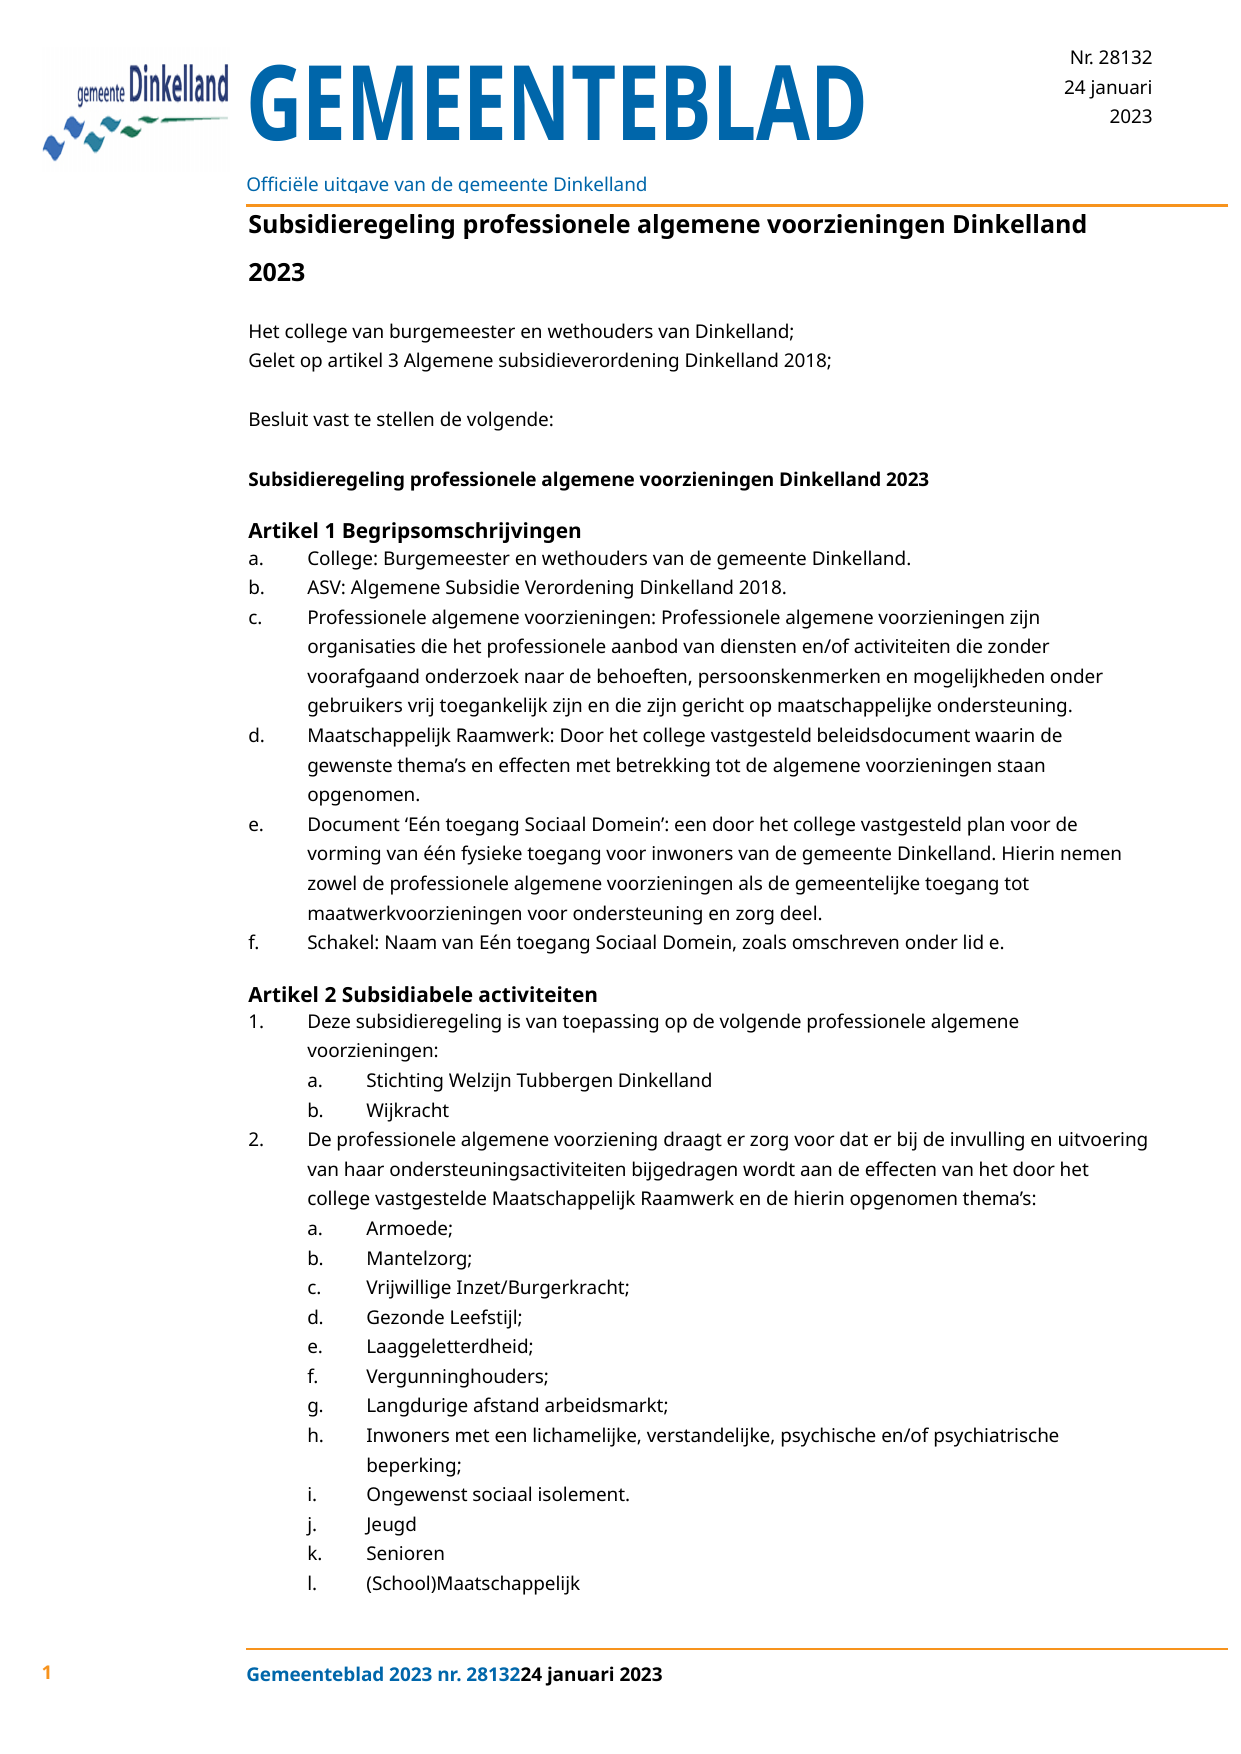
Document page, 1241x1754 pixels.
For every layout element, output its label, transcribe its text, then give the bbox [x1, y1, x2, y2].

text Besluit vast te stellen de volgende: [248, 407, 1152, 432]
list Jeugd [307, 1511, 1152, 1537]
list Professionele algemene voorzieningen: Professionele algemene voorzieningen zijn organisaties die het professionele aanbod van diensten en/of activiteiten die zonder voorafgaand onderzoek naar de behoeften, persoonskenmerken en mogelijkheden onder gebruikers vrij toegankelijk zijn en die zijn gericht op maatschappelijke ondersteuning. [248, 604, 1152, 718]
list Langdurige afstand arbeidsmarkt; [307, 1393, 1152, 1418]
text Het college van burgemeester en wethouders van Dinkelland; [248, 318, 1152, 344]
list Stichting Welzijn Tubbergen Dinkelland [307, 1067, 1152, 1093]
list De professionele algemene voorziening draagt er zorg voor dat er bij de invulling en uitvoering van haar ondersteuningsactiviteiten bijgedragen wordt aan de effecten van het door het college vastgestelde Maatschappelijk Raamwerk en de hierin opgenomen thema’s: [248, 1126, 1152, 1211]
text Subsidieregeling professionele algemene voorzieningen Dinkelland 2023 [248, 207, 1152, 288]
list Ongewenst sociaal isolement. [307, 1481, 1152, 1507]
text Gelet op artikel 3 Algemene subsidieverordening Dinkelland 2018; [248, 347, 1152, 373]
list Laaggeletterdheid; [307, 1333, 1152, 1359]
list Gezonde Leefstijl; [307, 1304, 1152, 1330]
list Mantelzorg; [307, 1245, 1152, 1271]
list Senioren [307, 1541, 1152, 1566]
list ASV: Algemene Subsidie Verordening Dinkelland 2018. [248, 574, 1152, 600]
list Inwoners met een lichamelijke, verstandelijke, psychische en/of psychiatrische beperking; [307, 1422, 1152, 1478]
list Armoede; [307, 1215, 1152, 1241]
text Subsidieregeling professionele algemene voorzieningen Dinkelland 2023 [248, 466, 1152, 492]
list College: Burgemeester en wethouders van de gemeente Dinkelland. [248, 545, 1152, 570]
list Vrijwillige Inzet/Burgerkracht; [307, 1274, 1152, 1300]
text Artikel 1 Begripsomschrijvingen [248, 516, 1152, 545]
picture [41, 47, 231, 172]
list Maatschappelijk Raamwerk: Door het college vastgesteld beleidsdocument waarin de gewenste thema’s en effecten met betrekking tot de algemene voorzieningen staan opgenomen. [248, 722, 1152, 807]
list Document ‘Eén toegang Sociaal Domein’: een door het college vastgesteld plan voor de vorming van één fysieke toegang voor inwoners van de gemeente Dinkelland. Hierin nemen zowel de professionele algemene voorzieningen als de gemeentelijke toegang tot maatwerkvoorzieningen voor ondersteuning en zorg deel. [248, 811, 1152, 925]
list (School)Maatschappelijk [307, 1570, 1152, 1596]
list Vergunninghouders; [307, 1363, 1152, 1389]
list Deze subsidieregeling is van toepassing op de volgende professionele algemene voorzieningen: [248, 1008, 1152, 1063]
text Artikel 2 Subsidiabele activiteiten [248, 980, 1152, 1008]
list Wijkracht [307, 1097, 1152, 1123]
list Schakel: Naam van Eén toegang Sociaal Domein, zoals omschreven onder lid e. [248, 929, 1152, 955]
